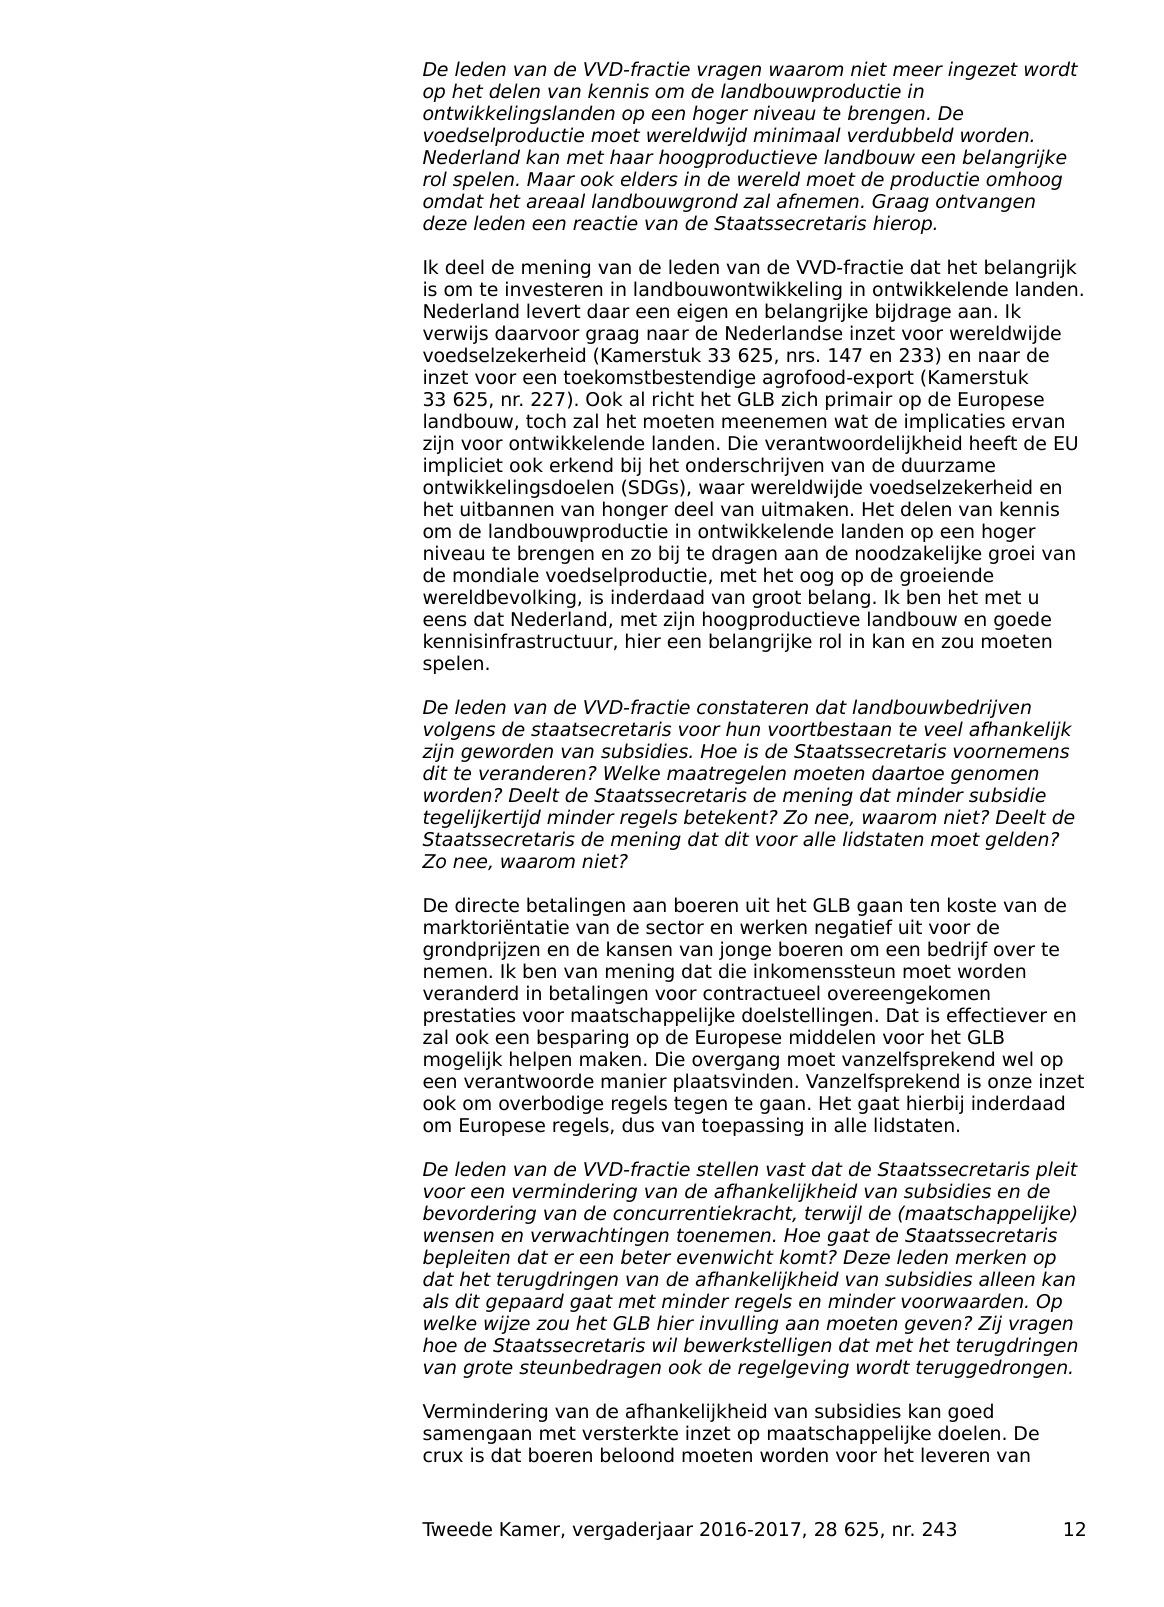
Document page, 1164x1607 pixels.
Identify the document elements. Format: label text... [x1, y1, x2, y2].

text De leden van de VVD-fractie vragen waarom niet meer ingezet wordt op het delen van kennis om de landbouwproductie in ontwikkelingslanden op een hoger niveau te brengen. De voedselproductie moet wereldwijd minimaal verdubbeld worden. Nederland kan met haar hoogproductieve landbouw een belangrijke rol spelen. Maar ook elders in de wereld moet de productie omhoog omdat het areaal landbouwgrond zal afnemen. Graag ontvangen deze leden een reactie van de Staatssecretaris hierop. [422, 59, 1087, 235]
text De leden van de VVD-fractie constateren dat landbouwbedrijven volgens de staatsecretaris voor hun voortbestaan te veel afhankelijk zijn geworden van subsidies. Hoe is de Staatssecretaris voornemens dit te veranderen? Welke maatregelen moeten daartoe genomen worden? Deelt de Staatssecretaris de mening dat minder subsidie tegelijkertijd minder regels betekent? Zo nee, waarom niet? Deelt de Staatssecretaris de mening dat dit voor alle lidstaten moet gelden? Zo nee, waarom niet? [422, 697, 1087, 873]
text De directe betalingen aan boeren uit het GLB gaan ten koste van de marktoriëntatie van de sector en werken negatief uit voor de grondprijzen en de kansen van jonge boeren om een bedrijf over te nemen. Ik ben van mening dat die inkomenssteun moet worden veranderd in betalingen voor contractueel overeengekomen prestaties voor maatschappelijke doelstellingen. Dat is effectiever en zal ook een besparing op de Europese middelen voor het GLB mogelijk helpen maken. Die overgang moet vanzelfsprekend wel op een verantwoorde manier plaatsvinden. Vanzelfsprekend is onze inzet ook om overbodige regels tegen te gaan. Het gaat hierbij inderdaad om Europese regels, dus van toepassing in alle lidstaten. [422, 895, 1087, 1137]
text Ik deel de mening van de leden van de VVD-fractie dat het belangrijk is om te investeren in landbouwontwikkeling in ontwikkelende landen. Nederland levert daar een eigen en belangrijke bijdrage aan. Ik verwijs daarvoor graag naar de Nederlandse inzet voor wereldwijde voedselzekerheid (Kamerstuk 33 625, nrs. 147 en 233) en naar de inzet voor een toekomstbestendige agrofood-export (Kamerstuk 33 625, nr. 227). Ook al richt het GLB zich primair op de Europese landbouw, toch zal het moeten meenemen wat de implicaties ervan zijn voor ontwikkelende landen. Die verantwoordelijkheid heeft de EU impliciet ook erkend bij het onderschrijven van de duurzame ontwikkelingsdoelen (SDGs), waar wereldwijde voedselzekerheid en het uitbannen van honger deel van uitmaken. Het delen van kennis om de landbouwproductie in ontwikkelende landen op een hoger niveau te brengen en zo bij te dragen aan de noodzakelijke groei van de mondiale voedselproductie, met het oog op de groeiende wereldbevolking, is inderdaad van groot belang. Ik ben het met u eens dat Nederland, met zijn hoogproductieve landbouw en goede kennisinfrastructuur, hier een belangrijke rol in kan en zou moeten spelen. [422, 257, 1087, 675]
text De leden van de VVD-fractie stellen vast dat de Staatssecretaris pleit voor een vermindering van de afhankelijkheid van subsidies en de bevordering van de concurrentiekracht, terwijl de (maatschappelijke) wensen en verwachtingen toenemen. Hoe gaat de Staatssecretaris bepleiten dat er een beter evenwicht komt? Deze leden merken op dat het terugdringen van de afhankelijkheid van subsidies alleen kan als dit gepaard gaat met minder regels en minder voorwaarden. Op welke wijze zou het GLB hier invulling aan moeten geven? Zij vragen hoe de Staatssecretaris wil bewerkstelligen dat met het terugdringen van grote steunbedragen ook de regelgeving wordt teruggedrongen. [422, 1159, 1087, 1379]
text Vermindering van de afhankelijkheid van subsidies kan goed samengaan met versterkte inzet op maatschappelijke doelen. De crux is dat boeren beloond moeten worden voor het leveren van [422, 1401, 1087, 1467]
